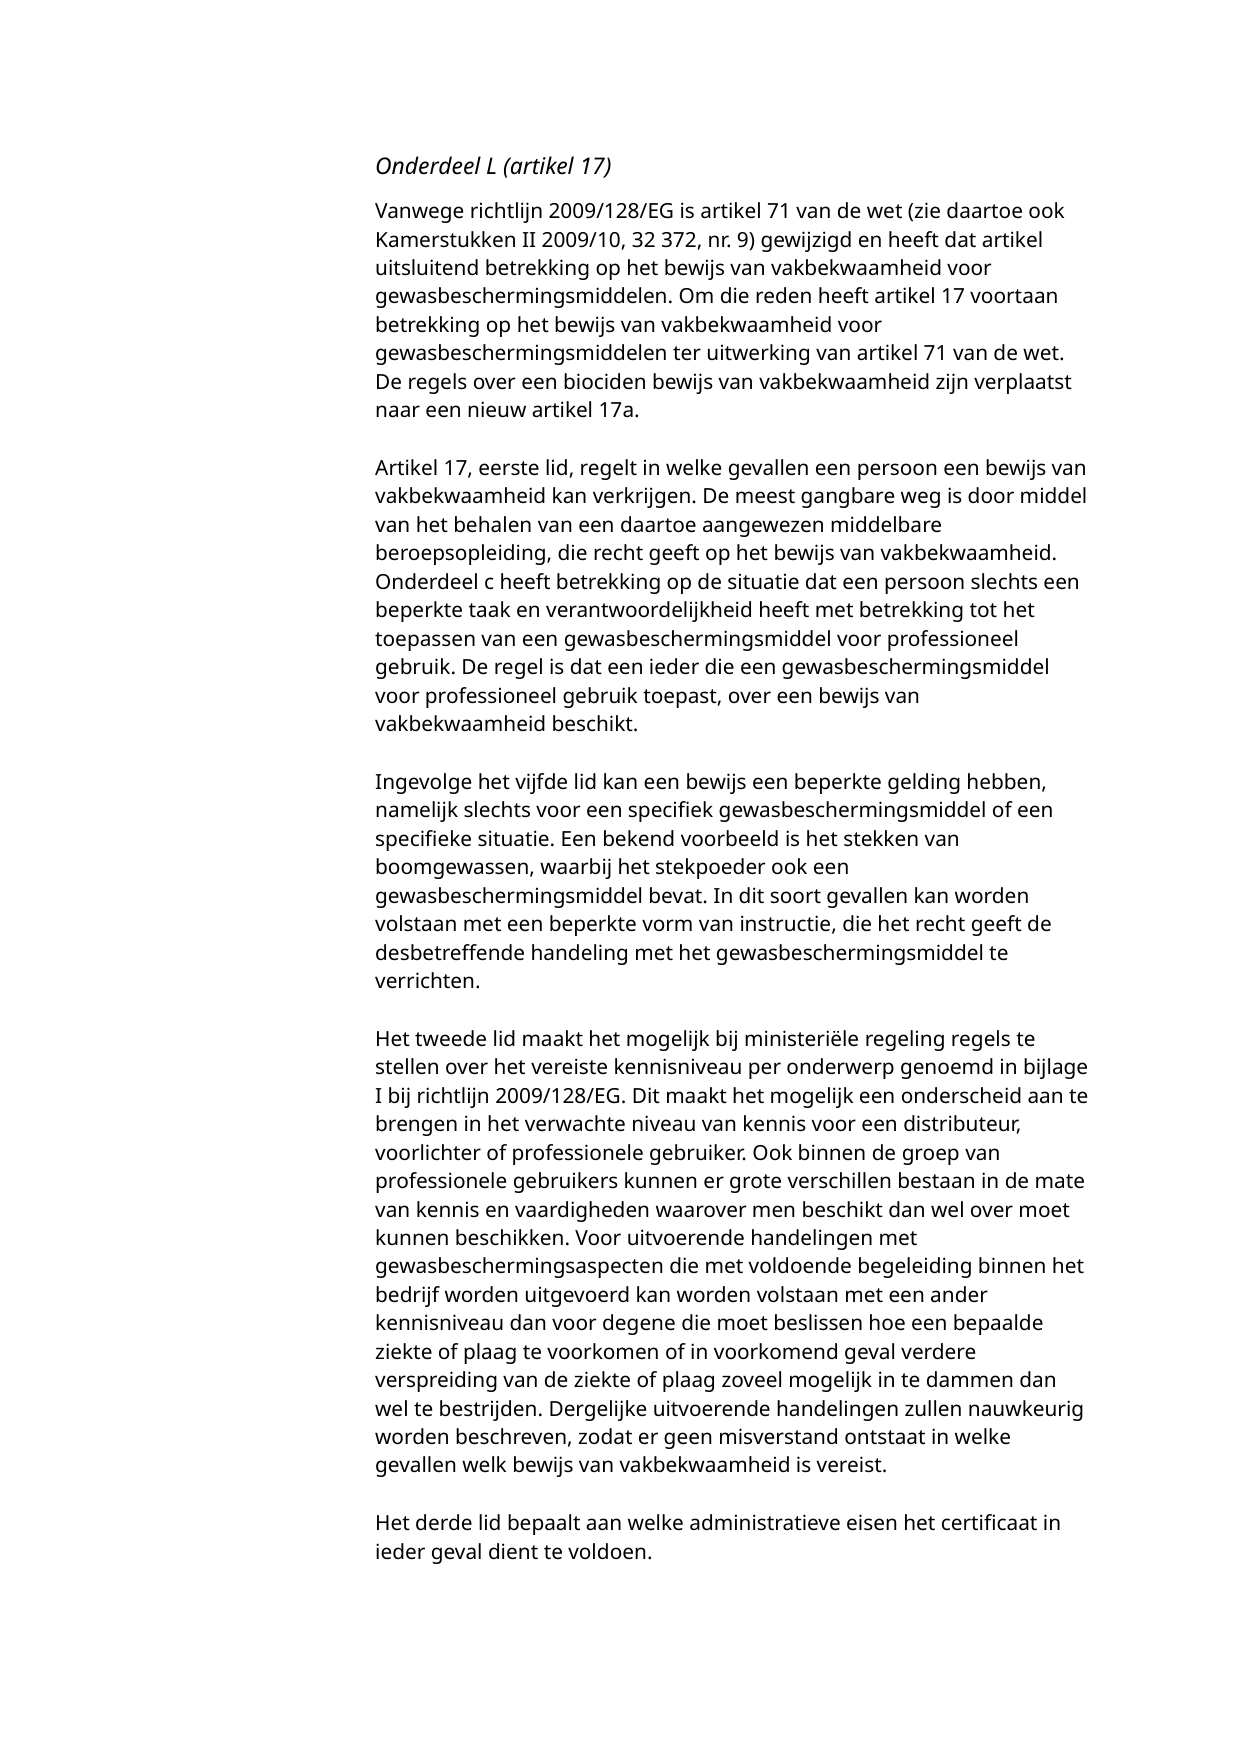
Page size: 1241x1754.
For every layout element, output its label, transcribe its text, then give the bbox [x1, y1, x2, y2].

text Het derde lid bepaalt aan welke administratieve eisen het certificaat in ieder geval dient te voldoen. [375, 1508, 1090, 1565]
text Ingevolge het vijfde lid kan een bewijs een beperkte gelding hebben, namelijk slechts voor een specifiek gewasbeschermingsmiddel of een specifieke situatie. Een bekend voorbeeld is het stekken van boomgewassen, waarbij het stekpoeder ook een gewasbeschermingsmiddel bevat. In dit soort gevallen kan worden volstaan met een beperkte vorm van instructie, die het recht geeft de desbetreffende handeling met het gewasbeschermingsmiddel te verrichten. [375, 767, 1090, 994]
text Vanwege richtlijn 2009/128/EG is artikel 71 van de wet (zie daartoe ook Kamerstukken II 2009/10, 32 372, nr. 9) gewijzigd en heeft dat artikel uitsluitend betrekking op het bewijs van vakbekwaamheid voor gewasbeschermingsmiddelen. Om die reden heeft artikel 17 voortaan betrekking op het bewijs van vakbekwaamheid voor gewasbeschermingsmiddelen ter uitwerking van artikel 71 van de wet. De regels over een biociden bewijs van vakbekwaamheid zijn verplaatst naar een nieuw artikel 17a. [375, 196, 1090, 424]
text Het tweede lid maakt het mogelijk bij ministeriële regeling regels te stellen over het vereiste kennisniveau per onderwerp genoemd in bijlage I bij richtlijn 2009/128/EG. Dit maakt het mogelijk een onderscheid aan te brengen in het verwachte niveau van kennis voor een distributeur, voorlichter of professionele gebruiker. Ook binnen de groep van professionele gebruikers kunnen er grote verschillen bestaan in de mate van kennis en vaardigheden waarover men beschikt dan wel over moet kunnen beschikken. Voor uitvoerende handelingen met gewasbeschermingsaspecten die met voldoende begeleiding binnen het bedrijf worden uitgevoerd kan worden volstaan met een ander kennisniveau dan voor degene die moet beslissen hoe een bepaalde ziekte of plaag te voorkomen of in voorkomend geval verdere verspreiding van de ziekte of plaag zoveel mogelijk in te dammen dan wel te bestrijden. Dergelijke uitvoerende handelingen zullen nauwkeurig worden beschreven, zodat er geen misverstand ontstaat in welke gevallen welk bewijs van vakbekwaamheid is vereist. [375, 1024, 1090, 1479]
subtitle Onderdeel L (artikel 17) [375, 150, 1090, 181]
text Artikel 17, eerste lid, regelt in welke gevallen een persoon een bewijs van vakbekwaamheid kan verkrijgen. De meest gangbare weg is door middel van het behalen van een daartoe aangewezen middelbare beroepsopleiding, die recht geeft op het bewijs van vakbekwaamheid. Onderdeel c heeft betrekking op de situatie dat een persoon slechts een beperkte taak en verantwoordelijkheid heeft met betrekking tot het toepassen van een gewasbeschermingsmiddel voor professioneel gebruik. De regel is dat een ieder die een gewasbeschermingsmiddel voor professioneel gebruik toepast, over een bewijs van vakbekwaamheid beschikt. [375, 453, 1090, 738]
